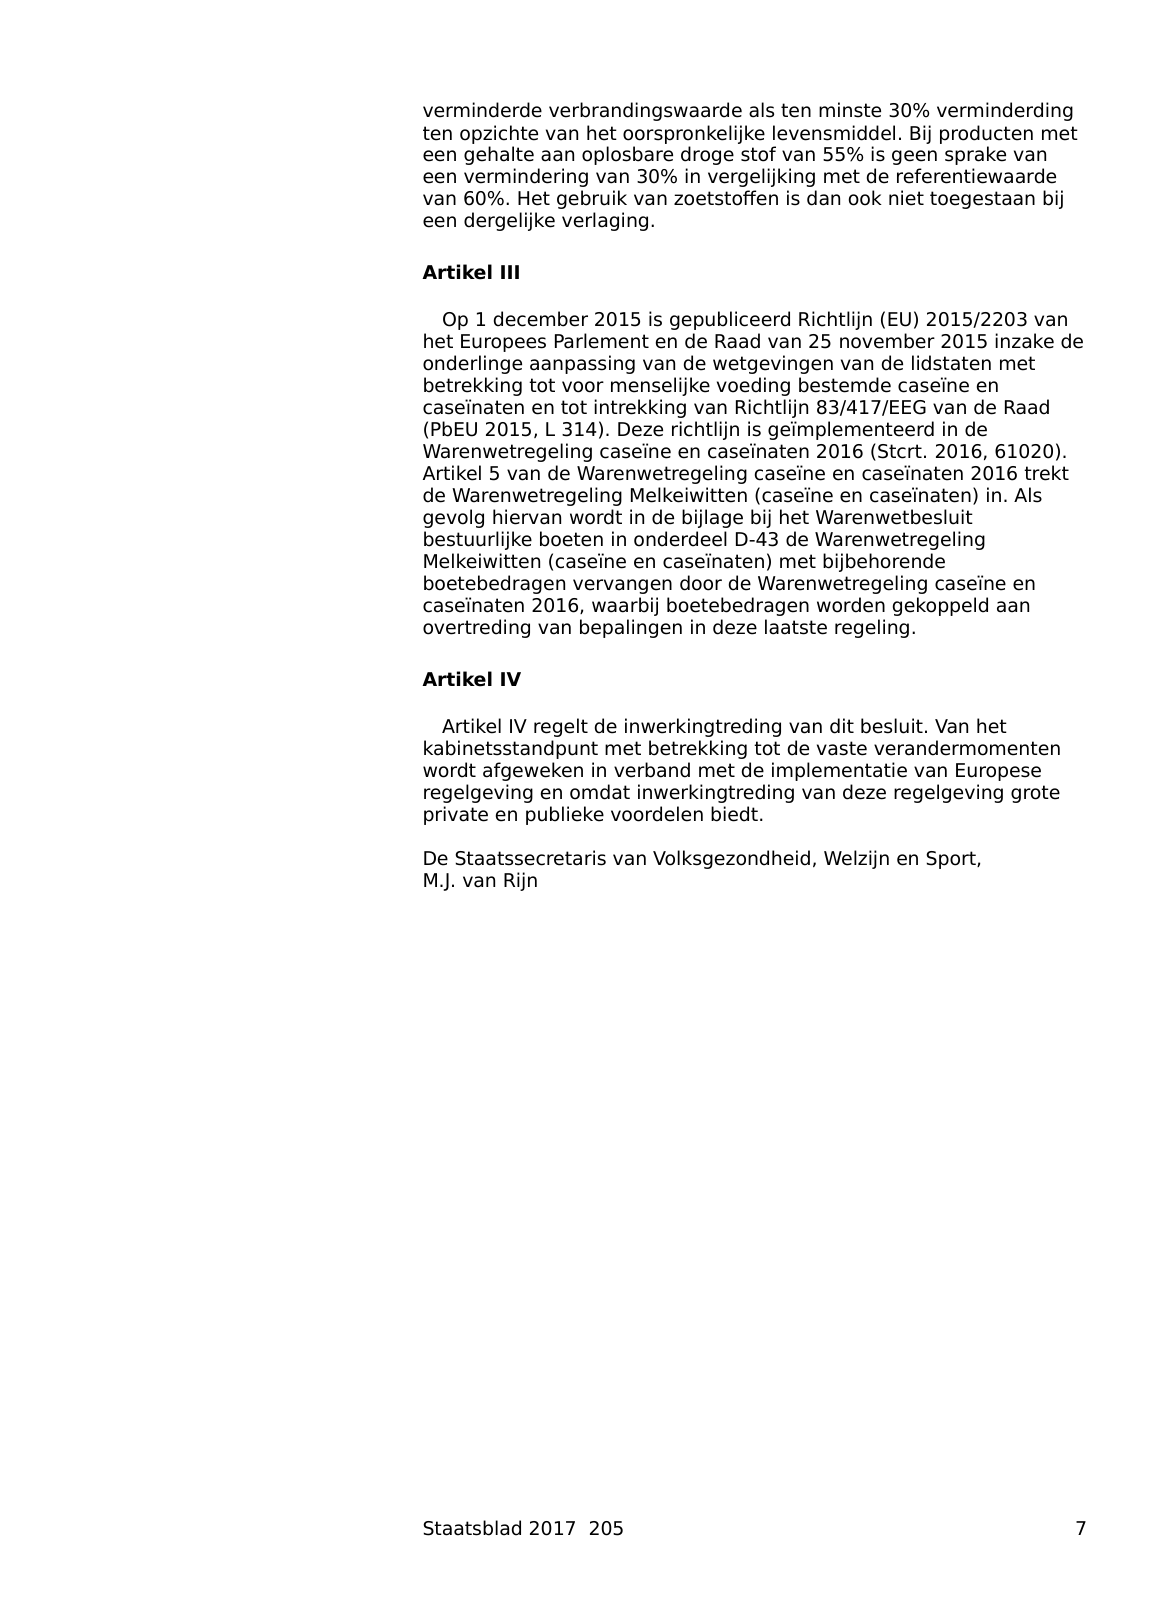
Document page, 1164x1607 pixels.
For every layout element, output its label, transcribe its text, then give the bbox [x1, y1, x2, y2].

subtitle Artikel III [422, 262, 1087, 284]
text Artikel IV regelt de inwerkingtreding van dit besluit. Van het kabinetsstandpunt met betrekking tot de vaste verandermomenten wordt afgeweken in verband met de implementatie van Europese regelgeving en omdat inwerkingtreding van deze regelgeving grote private en publieke voordelen biedt. [422, 716, 1087, 826]
text Op 1 december 2015 is gepubliceerd Richtlijn (EU) 2015/2203 van het Europees Parlement en de Raad van 25 november 2015 inzake de onderlinge aanpassing van de wetgevingen van de lidstaten met betrekking tot voor menselijke voeding bestemde caseïne en caseïnaten en tot intrekking van Richtlijn 83/417/EEG van de Raad (PbEU 2015, L 314). Deze richtlijn is geïmplementeerd in de Warenwetregeling caseïne en caseïnaten 2016 (Stcrt. 2016, 61020). Artikel 5 van de Warenwetregeling caseïne en caseïnaten 2016 trekt de Warenwetregeling Melkeiwitten (caseïne en caseïnaten) in. Als gevolg hiervan wordt in de bijlage bij het Warenwetbesluit bestuurlijke boeten in onderdeel D-43 de Warenwetregeling Melkeiwitten (caseïne en caseïnaten) met bijbehorende boetebedragen vervangen door de Warenwetregeling caseïne en caseïnaten 2016, waarbij boetebedragen worden gekoppeld aan overtreding van bepalingen in deze laatste regeling. [422, 309, 1087, 639]
text De Staatssecretaris van Volksgezondheid, Welzijn en Sport, M.J. van Rijn [422, 848, 1087, 892]
text verminderde verbrandingswaarde als ten minste 30% verminderding ten opzichte van het oorspronkelijke levensmiddel. Bij producten met een gehalte aan oplosbare droge stof van 55% is geen sprake van een vermindering van 30% in vergelijking met de referentiewaarde van 60%. Het gebruik van zoetstoffen is dan ook niet toegestaan bij een dergelijke verlaging. [422, 100, 1087, 232]
subtitle Artikel IV [422, 669, 1087, 691]
